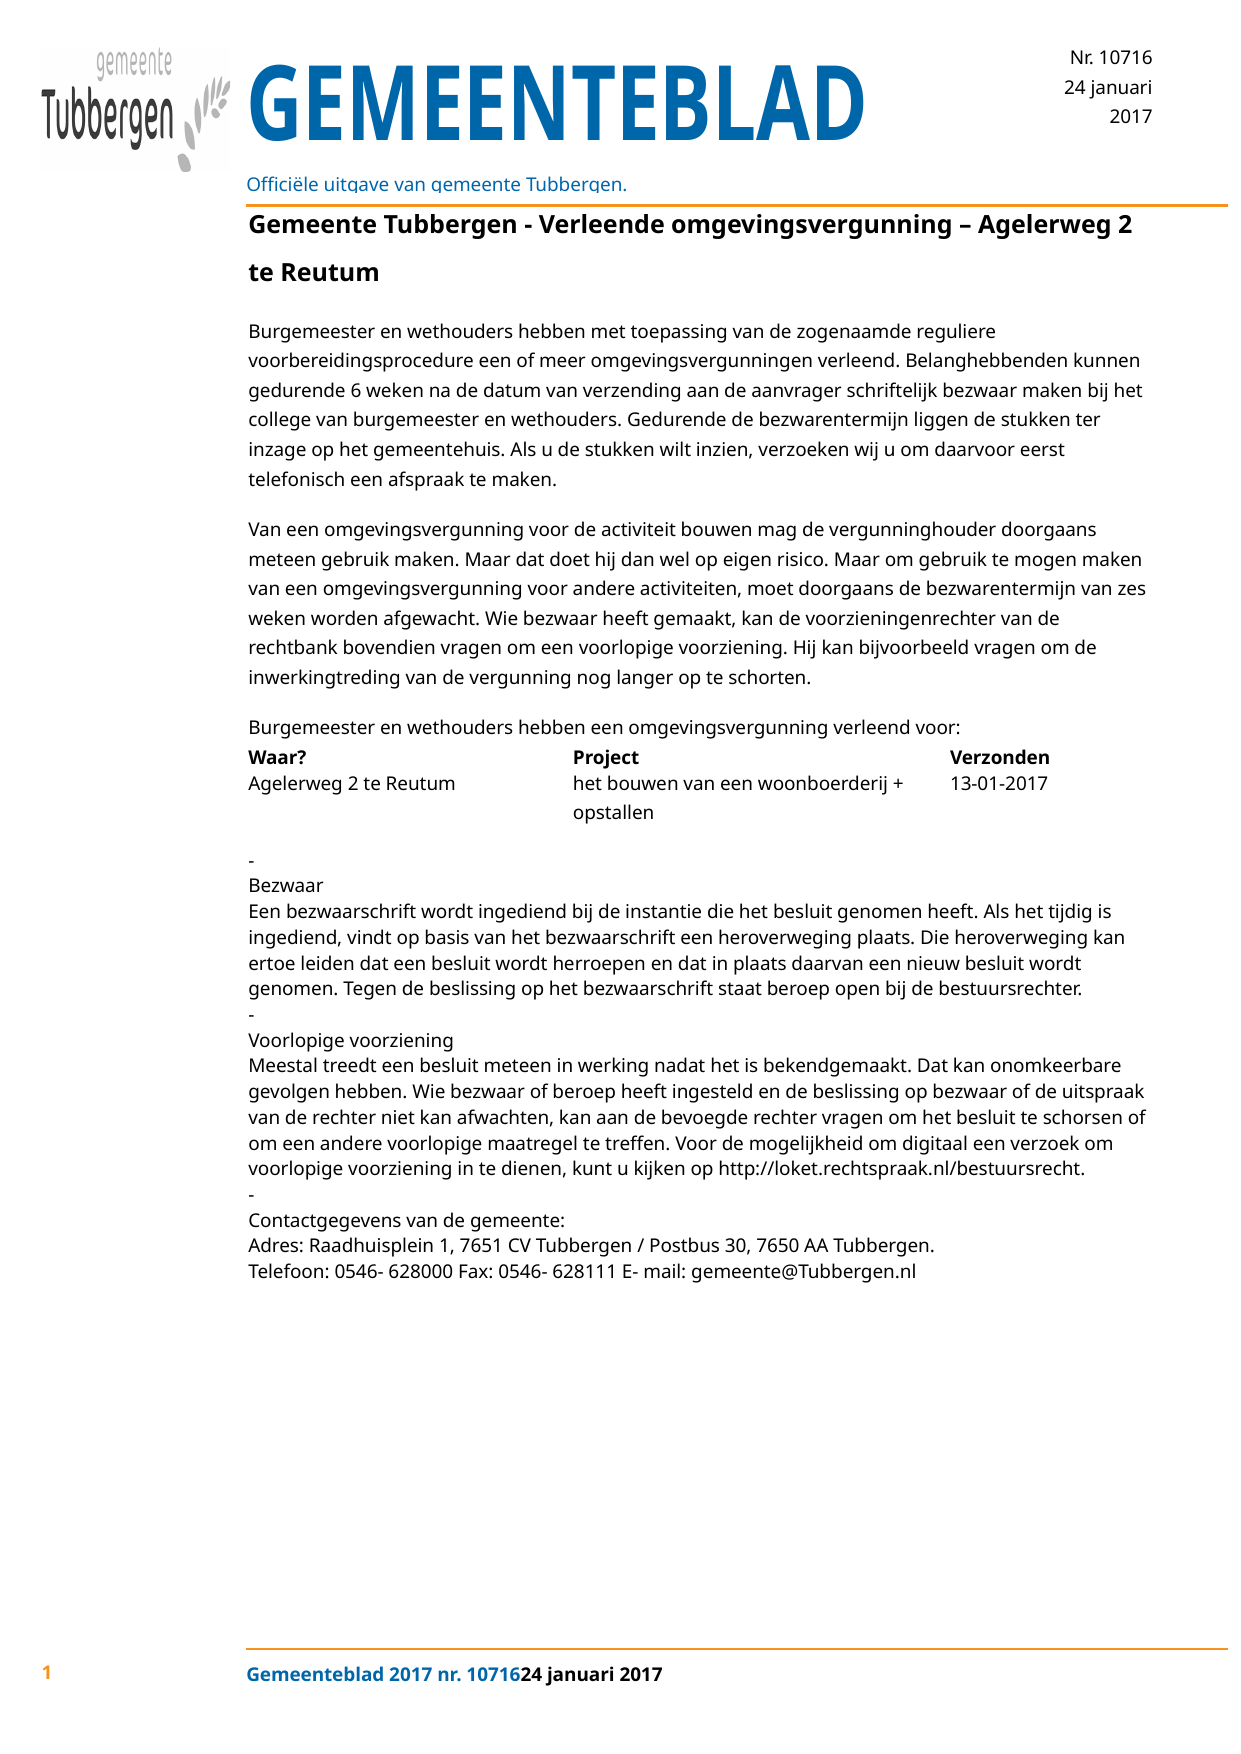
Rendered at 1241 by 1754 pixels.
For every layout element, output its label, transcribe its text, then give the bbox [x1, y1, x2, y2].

text Bezwaar [248, 872, 1152, 898]
text Gemeente Tubbergen - Verleende omgevingsvergunning – Agelerweg 2 te Reutum [248, 207, 1152, 288]
text Adres: Raadhuisplein 1, 7651 CV Tubbergen / Postbus 30, 7650 AA Tubbergen. [248, 1233, 1152, 1258]
table_cell 13-01-2017 [950, 770, 1152, 825]
text Burgemeester en wethouders hebben een omgevingsvergunning verleend voor: [248, 714, 1152, 740]
table_cell het bouwen van een woonboerderij + opstallen [573, 770, 950, 825]
text Telefoon: 0546- 628000 Fax: 0546- 628111 E- mail: gemeente@Tubbergen.nl [248, 1258, 1152, 1284]
table_header Verzonden [950, 744, 1152, 770]
text - [248, 847, 1152, 872]
text Meestal treedt een besluit meteen in werking nadat het is bekendgemaakt. Dat kan onomkeerbare gevolgen hebben. Wie bezwaar of beroep heeft ingesteld en de beslissing op bezwaar of de uitspraak van de rechter niet kan afwachten, kan aan de bevoegde rechter vragen om het besluit te schorsen of om een andere voorlopige maatregel te treffen. Voor de mogelijkheid om digitaal een verzoek om voorlopige voorziening in te dienen, kunt u kijken op http://loket.rechtspraak.nl/bestuursrecht. [248, 1053, 1152, 1181]
text Van een omgevingsvergunning voor de activiteit bouwen mag de vergunninghouder doorgaans meteen gebruik maken. Maar dat doet hij dan wel op eigen risico. Maar om gebruik te mogen maken van een omgevingsvergunning voor andere activiteiten, moet doorgaans de bezwarentermijn van zes weken worden afgewacht. Wie bezwaar heeft gemaakt, kan de voorzieningenrechter van de rechtbank bovendien vragen om een voorlopige voorziening. Hij kan bijvoorbeeld vragen om de inwerkingtreding van de vergunning nog langer op te schorten. [248, 516, 1152, 690]
text Contactgegevens van de gemeente: [248, 1207, 1152, 1233]
text Burgemeester en wethouders hebben met toepassing van de zogenaamde reguliere voorbereidingsprocedure een of meer omgevingsvergunningen verleend. Belanghebbenden kunnen gedurende 6 weken na de datum van verzending aan de aanvrager schriftelijk bezwaar maken bij het college van burgemeester en wethouders. Gedurende de bezwarentermijn liggen de stukken ter inzage op het gemeentehuis. Als u de stukken wilt inzien, verzoeken wij u om daarvoor eerst telefonisch een afspraak te maken. [248, 318, 1152, 492]
table_cell Agelerweg 2 te Reutum [248, 770, 573, 825]
text - [248, 1181, 1152, 1207]
text Voorlopige voorziening [248, 1027, 1152, 1053]
picture [41, 47, 231, 172]
table_header Waar? [248, 744, 573, 770]
table_header Project [573, 744, 950, 770]
text - [248, 1001, 1152, 1027]
text Een bezwaarschrift wordt ingediend bij de instantie die het besluit genomen heeft. Als het tijdig is ingediend, vindt op basis van het bezwaarschrift een heroverweging plaats. Die heroverweging kan ertoe leiden dat een besluit wordt herroepen en dat in plaats daarvan een nieuw besluit wordt genomen. Tegen de beslissing op het bezwaarschrift staat beroep open bij de bestuursrechter. [248, 898, 1152, 1001]
